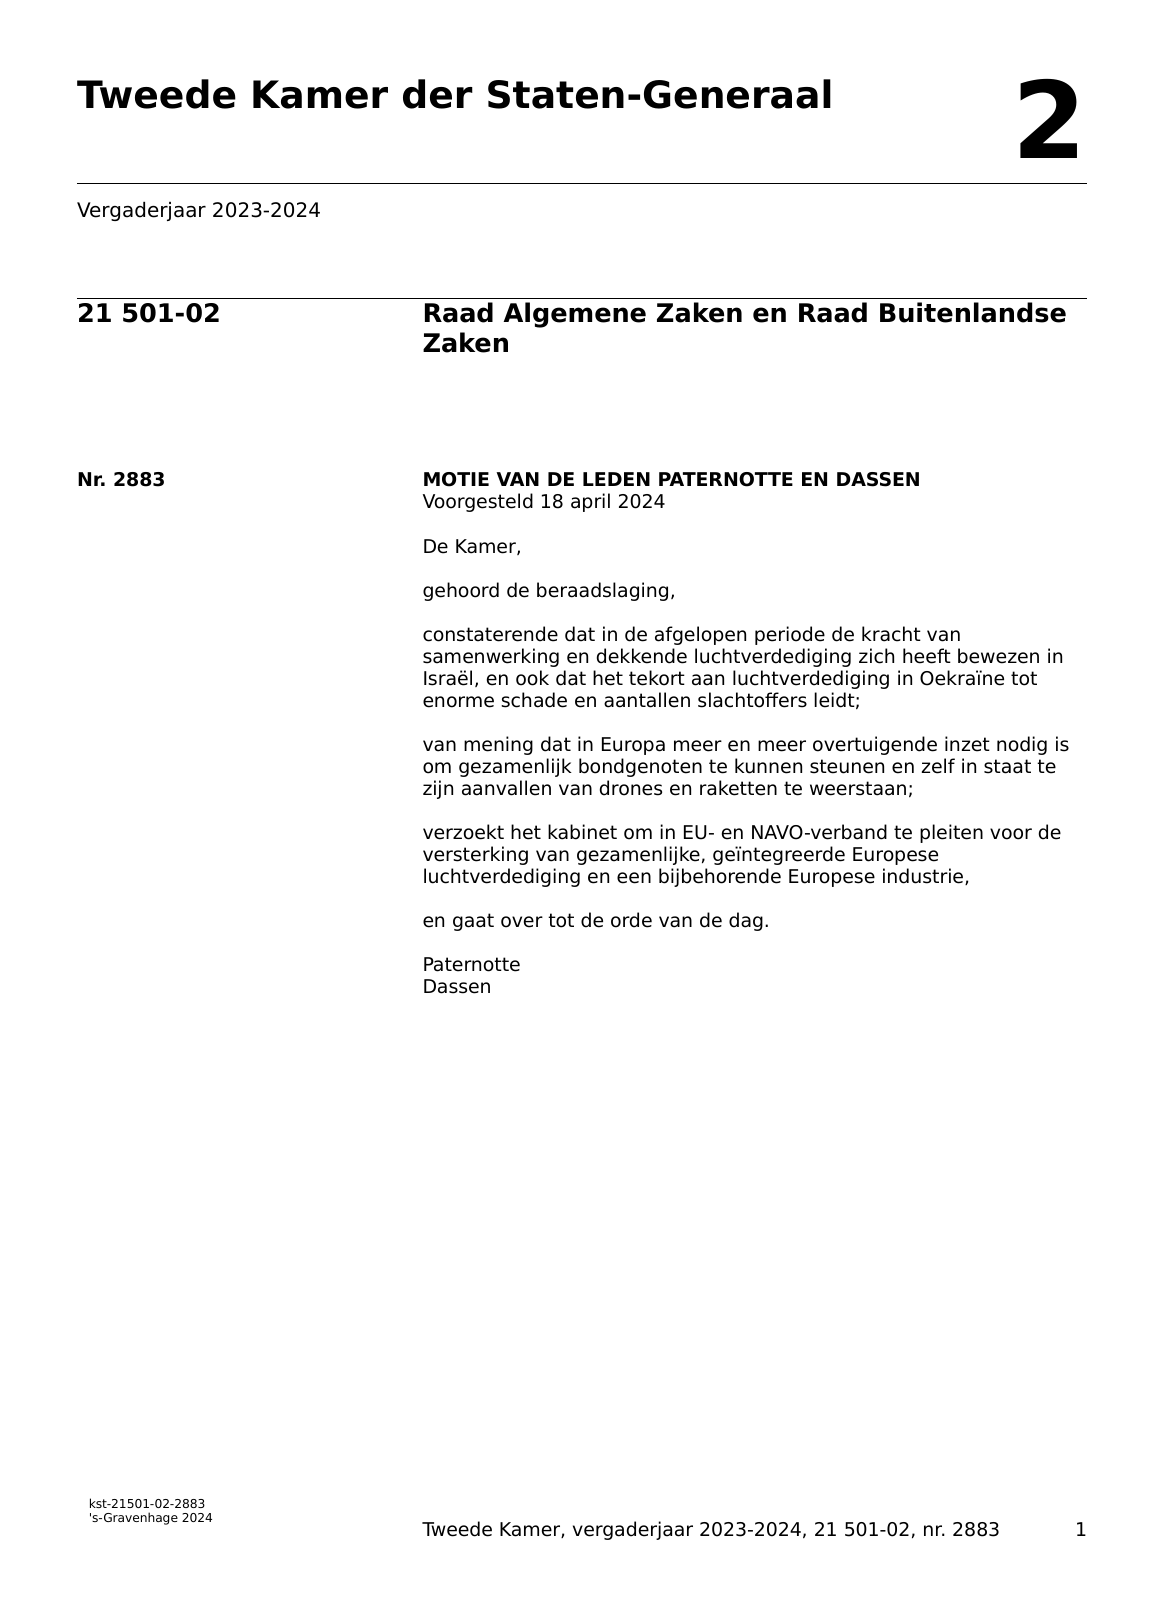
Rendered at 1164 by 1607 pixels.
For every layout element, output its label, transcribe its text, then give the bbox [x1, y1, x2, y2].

text Paternotte [422, 954, 1087, 976]
text De Kamer, [422, 536, 1087, 557]
table_cell Vergaderjaar 2023-2024 [77, 184, 1087, 298]
text gehoord de beraadslaging, [422, 580, 1087, 602]
table_header Tweede Kamer der Staten-Generaal [77, 59, 886, 183]
subtitle 21 501-02 Raad Algemene Zaken en Raad Buitenlandse Zaken [77, 299, 1087, 358]
subtitle Nr. 2883 MOTIE VAN DE LEDEN PATERNOTTE EN DASSEN [77, 469, 1087, 491]
text kst-21501-02-2883 [88, 1497, 323, 1511]
table_header 2 [886, 59, 1087, 183]
text van mening dat in Europa meer en meer overtuigende inzet nodig is om gezamenlijk bondgenoten te kunnen steunen en zelf in staat te zijn aanvallen van drones en raketten te weerstaan; [422, 734, 1087, 800]
text 's-Gravenhage 2024 [88, 1511, 323, 1525]
text verzoekt het kabinet om in EU- en NAVO-verband te pleiten voor de versterking van gezamenlijke, geïntegreerde Europese luchtverdediging en een bijbehorende Europese industrie, [422, 822, 1087, 888]
text constaterende dat in de afgelopen periode de kracht van samenwerking en dekkende luchtverdediging zich heeft bewezen in Israël, en ook dat het tekort aan luchtverdediging in Oekraïne tot enorme schade en aantallen slachtoffers leidt; [422, 624, 1087, 712]
text Voorgesteld 18 april 2024 [422, 491, 1087, 513]
text en gaat over tot de orde van de dag. [422, 910, 1087, 932]
text Dassen [422, 976, 1087, 998]
